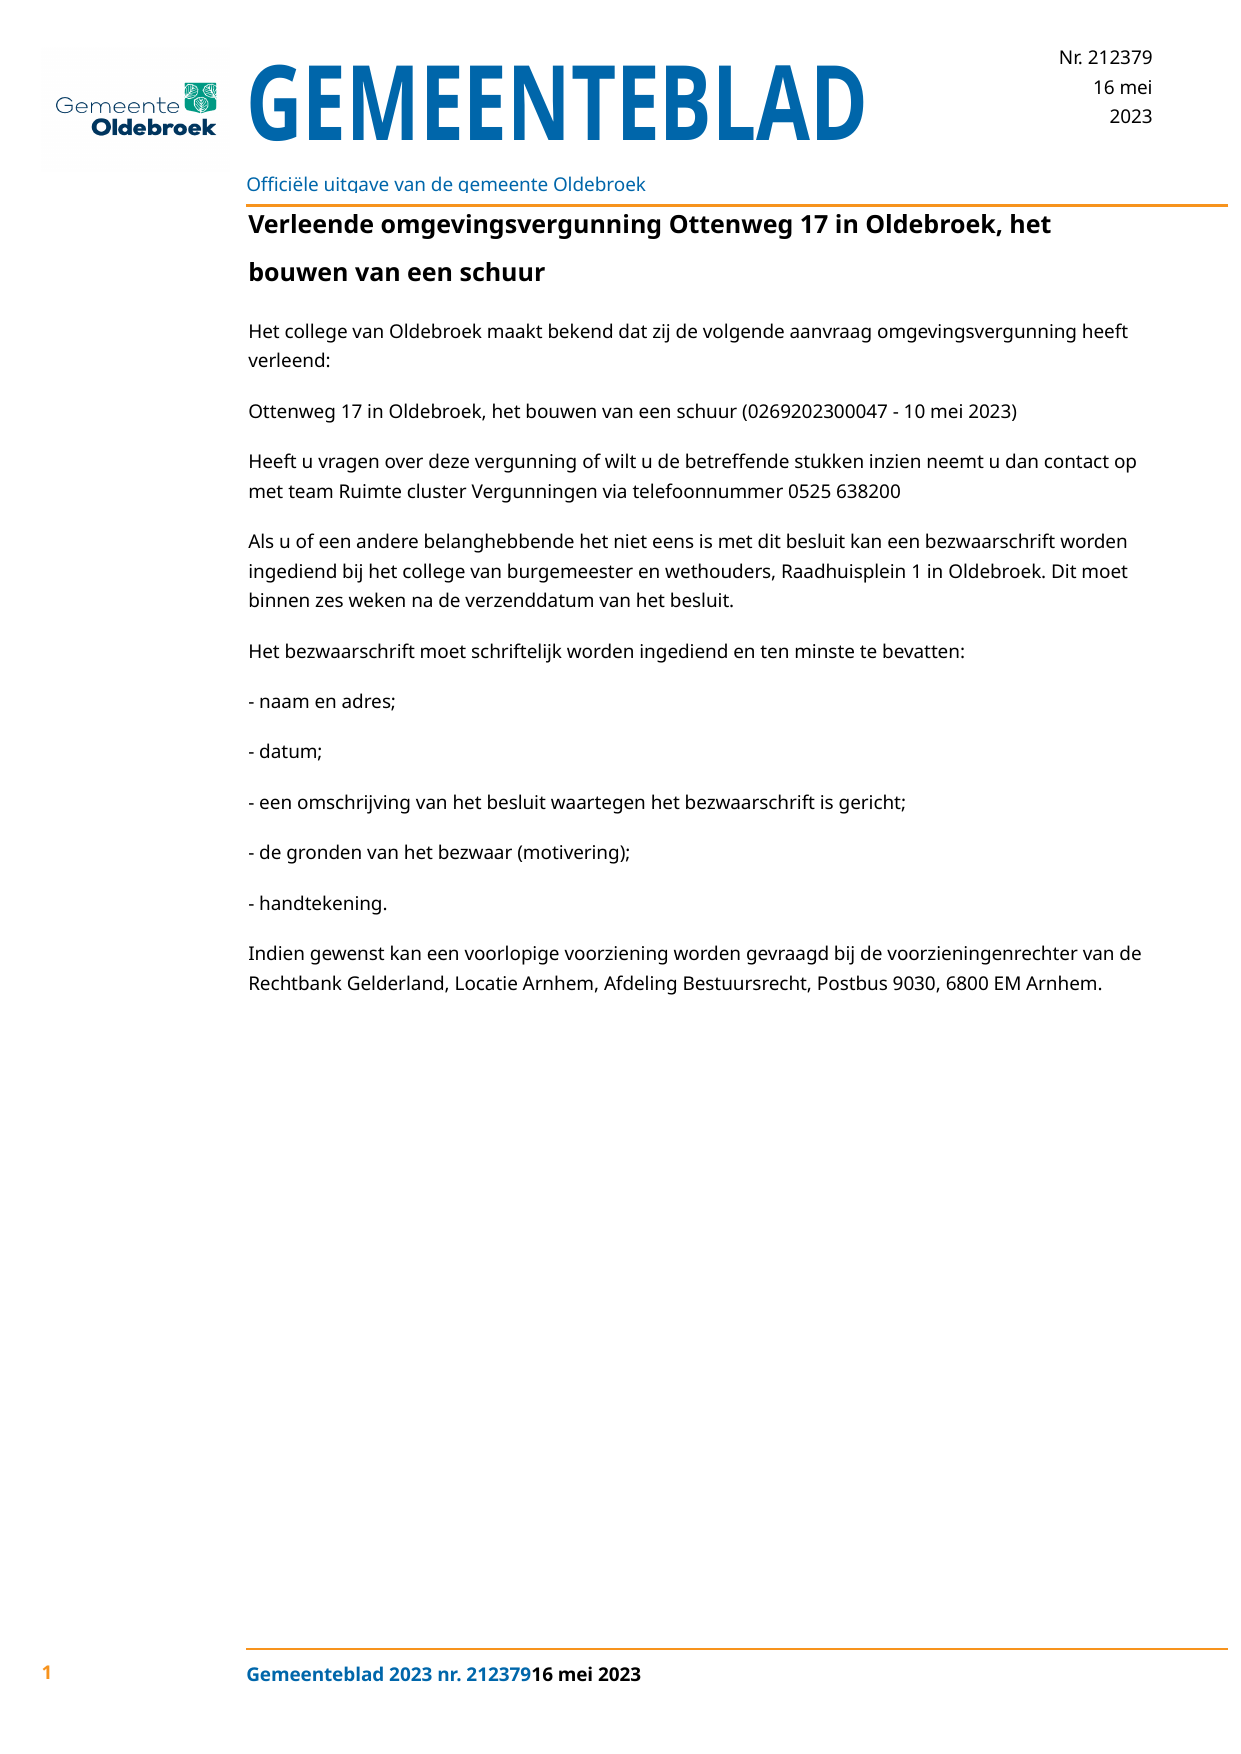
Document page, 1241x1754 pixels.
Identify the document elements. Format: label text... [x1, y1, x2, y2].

text - een omschrijving van het besluit waartegen het bezwaarschrift is gericht; [248, 789, 1152, 815]
text Ottenweg 17 in Oldebroek, het bouwen van een schuur (0269202300047 - 10 mei 2023) [248, 398, 1152, 424]
text - handtekening. [248, 890, 1152, 916]
text - datum; [248, 739, 1152, 764]
text - de gronden van het bezwaar (motivering); [248, 839, 1152, 865]
text Het bezwaarschrift moet schriftelijk worden ingediend en ten minste te bevatten: [248, 638, 1152, 664]
text Heeft u vragen over deze vergunning of wilt u de betreffende stukken inzien neemt u dan contact op met team Ruimte cluster Vergunningen via telefoonnummer 0525 638200 [248, 448, 1152, 504]
text Indien gewenst kan een voorlopige voorziening worden gevraagd bij de voorzieningenrechter van de Rechtbank Gelderland, Locatie Arnhem, Afdeling Bestuursrecht, Postbus 9030, 6800 EM Arnhem. [248, 940, 1152, 996]
text Het college van Oldebroek maakt bekend dat zij de volgende aanvraag omgevingsvergunning heeft verleend: [248, 318, 1152, 373]
text - naam en adres; [248, 688, 1152, 714]
text Als u of een andere belanghebbende het niet eens is met dit besluit kan een bezwaarschrift worden ingediend bij het college van burgemeester en wethouders, Raadhuisplein 1 in Oldebroek. Dit moet binnen zes weken na de verzenddatum van het besluit. [248, 528, 1152, 613]
picture [41, 47, 231, 172]
text Verleende omgevingsvergunning Ottenweg 17 in Oldebroek, het bouwen van een schuur [248, 207, 1152, 288]
